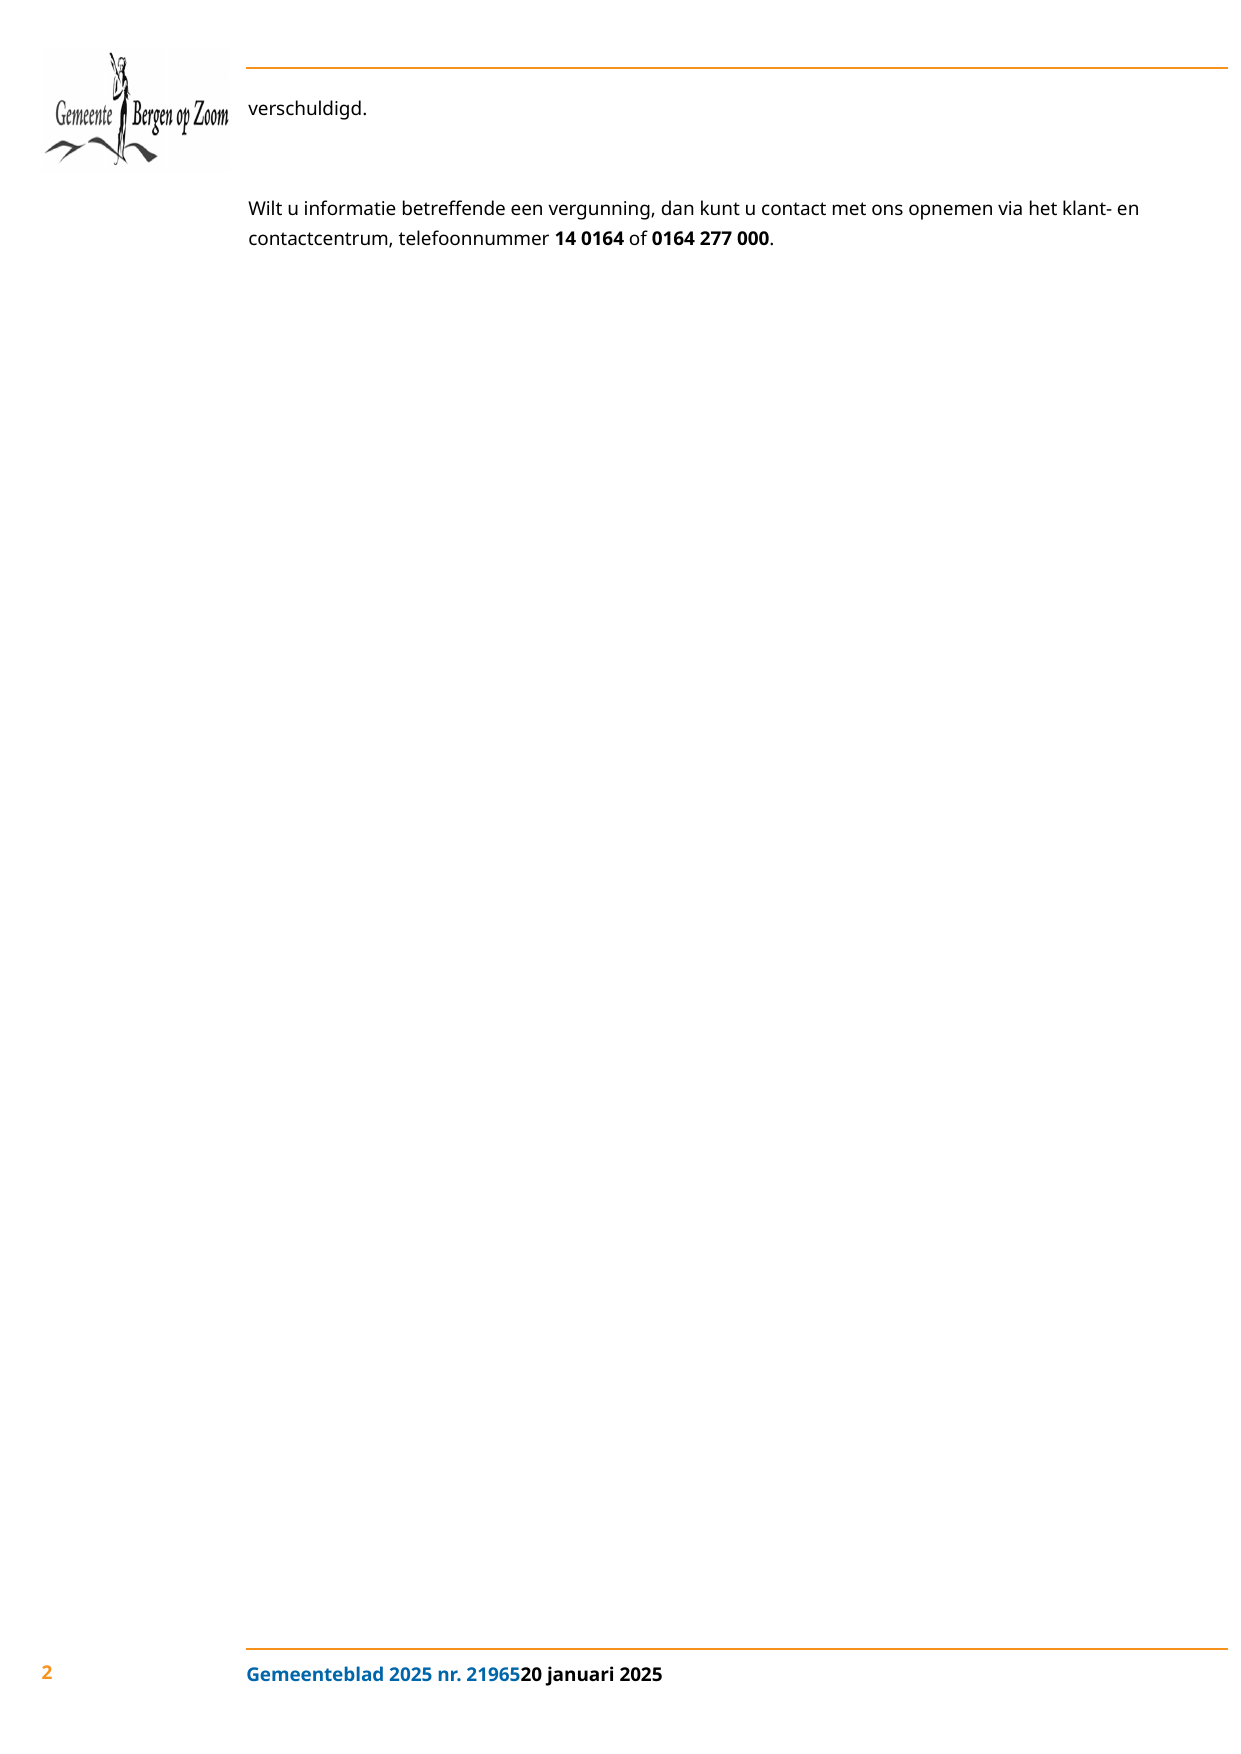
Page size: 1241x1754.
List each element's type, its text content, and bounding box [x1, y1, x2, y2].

picture [41, 47, 231, 172]
text verschuldigd. [248, 95, 1152, 121]
text Wilt u informatie betreffende een vergunning, dan kunt u contact met ons opnemen via het klant- en contactcentrum, telefoonnummer 14 0164 of 0164 277 000. [248, 196, 1152, 251]
